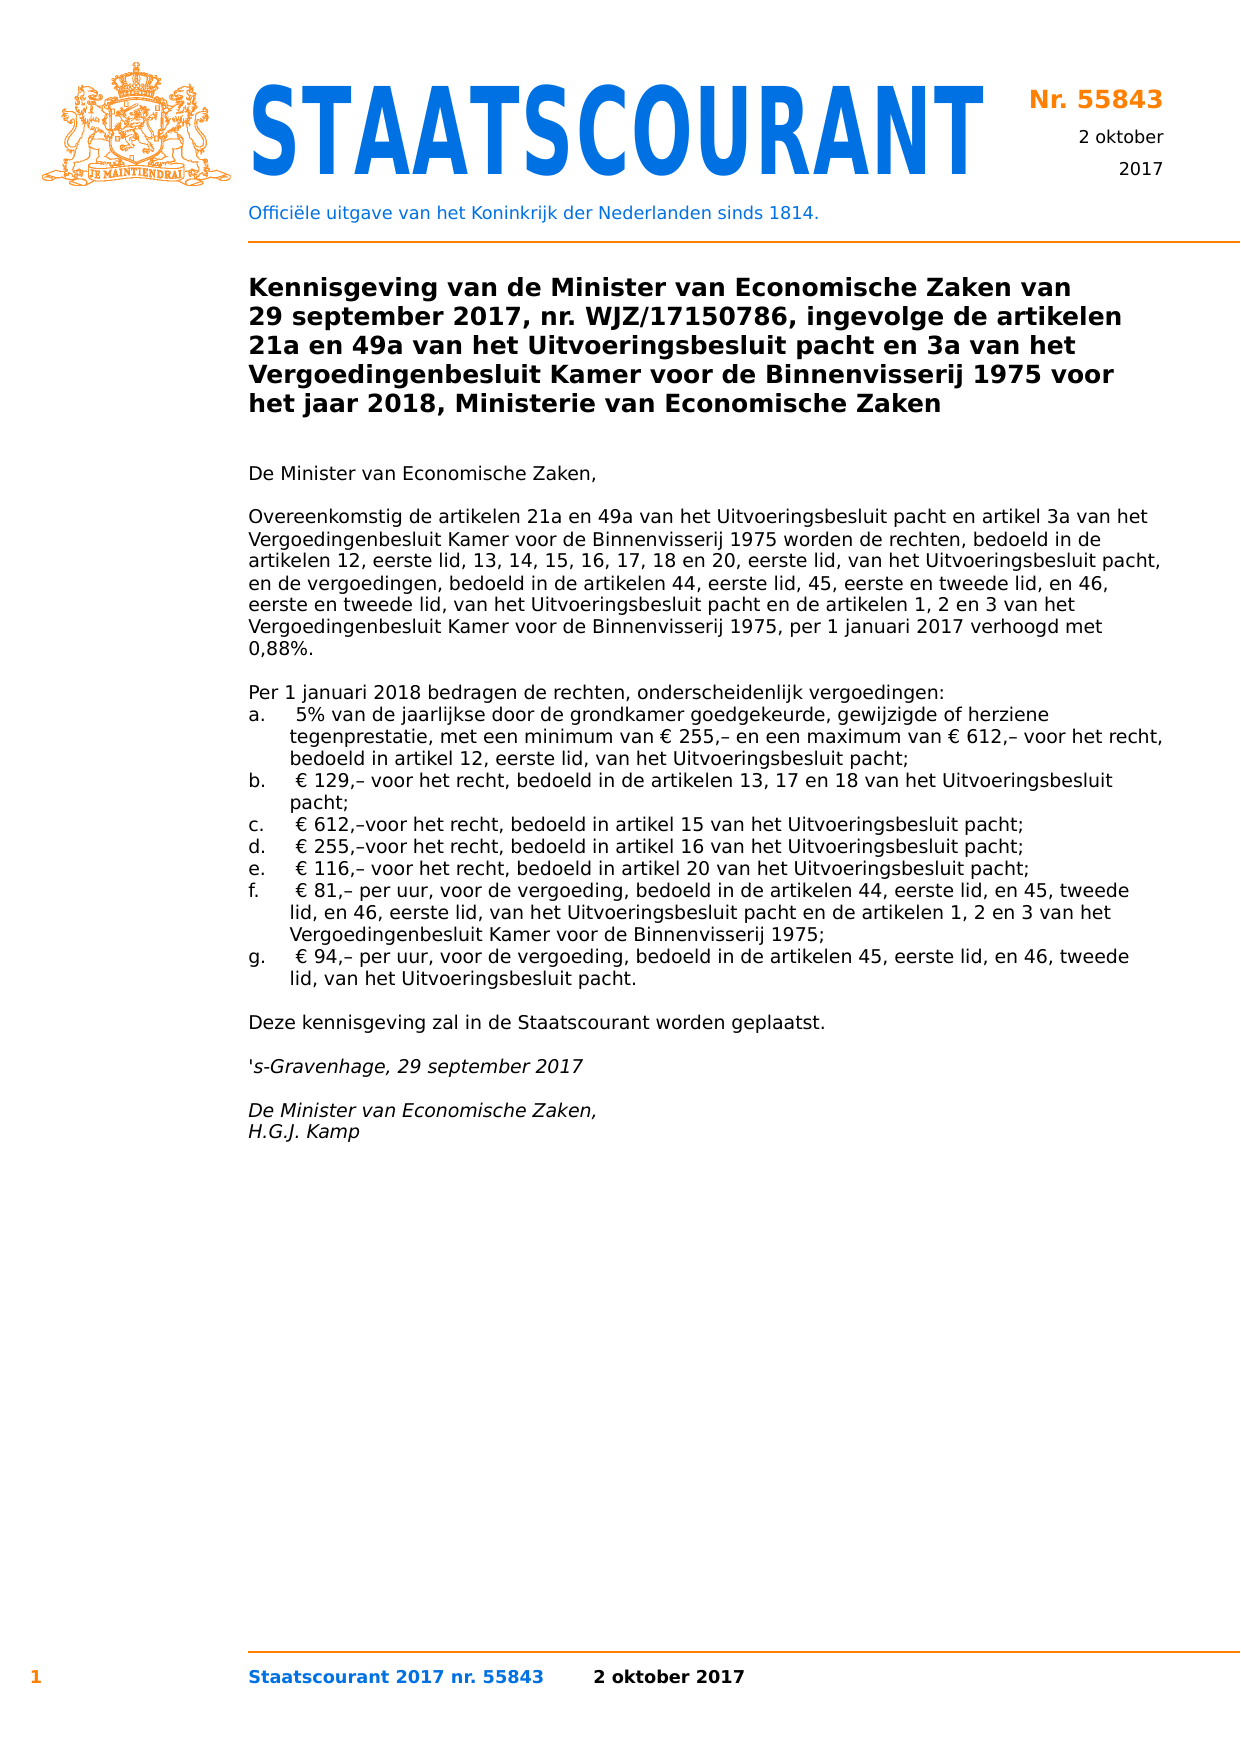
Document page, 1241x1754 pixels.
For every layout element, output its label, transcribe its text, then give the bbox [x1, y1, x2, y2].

text Overeenkomstig de artikelen 21a en 49a van het Uitvoeringsbesluit pacht en artikel 3a van het Vergoedingenbesluit Kamer voor de Binnenvisserij 1975 worden de rechten, bedoeld in de artikelen 12, eerste lid, 13, 14, 15, 16, 17, 18 en 20, eerste lid, van het Uitvoeringsbesluit pacht, en de vergoedingen, bedoeld in de artikelen 44, eerste lid, 45, eerste en tweede lid, en 46, eerste en tweede lid, van het Uitvoeringsbesluit pacht en de artikelen 1, 2 en 3 van het Vergoedingenbesluit Kamer voor de Binnenvisserij 1975, per 1 januari 2017 verhoogd met 0,88%. [248, 506, 1163, 660]
table_header Nr. 55843 [998, 62, 1240, 121]
text 's-Gravenhage, 29 september 2017 [248, 1056, 1163, 1078]
text d. € 255,–voor het recht, bedoeld in artikel 16 van het Uitvoeringsbesluit pacht; [248, 836, 1163, 858]
table_header [25, 62, 248, 241]
text b. € 129,– voor het recht, bedoeld in de artikelen 13, 17 en 18 van het Uitvoeringsbesluit pacht; [248, 770, 1163, 814]
text Deze kennisgeving zal in de Staatscourant worden geplaatst. [248, 1012, 1163, 1034]
text f. € 81,– per uur, voor de vergoeding, bedoeld in de artikelen 44, eerste lid, en 45, tweede lid, en 46, eerste lid, van het Uitvoeringsbesluit pacht en de artikelen 1, 2 en 3 van het Vergoedingenbesluit Kamer voor de Binnenvisserij 1975; [248, 880, 1163, 946]
text a. 5% van de jaarlijkse door de grondkamer goedgekeurde, gewijzigde of herziene tegenprestatie, met een minimum van € 255,– en een maximum van € 612,– voor het recht, bedoeld in artikel 12, eerste lid, van het Uitvoeringsbesluit pacht; [248, 704, 1163, 770]
text De Minister van Economische Zaken, [248, 463, 1163, 484]
text g. € 94,– per uur, voor de vergoeding, bedoeld in de artikelen 45, eerste lid, en 46, tweede lid, van het Uitvoeringsbesluit pacht. [248, 946, 1163, 990]
picture [41, 62, 231, 186]
text e. € 116,– voor het recht, bedoeld in artikel 20 van het Uitvoeringsbesluit pacht; [248, 858, 1163, 880]
text De Minister van Economische Zaken, H.G.J. Kamp [248, 1099, 1163, 1143]
text c. € 612,–voor het recht, bedoeld in artikel 15 van het Uitvoeringsbesluit pacht; [248, 814, 1163, 836]
table_cell Officiële uitgave van het Koninkrijk der Nederlanden sinds 1814. [248, 203, 1240, 241]
text Per 1 januari 2018 bedragen de rechten, onderscheidenlijk vergoedingen: [248, 682, 1163, 704]
table_cell 2 oktober [998, 121, 1240, 153]
table_cell 2017 [998, 153, 1240, 203]
table_header STAATSCOURANT [248, 62, 998, 203]
subtitle Kennisgeving van de Minister van Economische Zaken van 29 september 2017, nr. WJZ/17150786, ingevolge de artikelen 21a en 49a van het Uitvoeringsbesluit pacht en 3a van het Vergoedingenbesluit Kamer voor de Binnenvisserij 1975 voor het jaar 2018, Ministerie van Economische Zaken [248, 273, 1163, 419]
